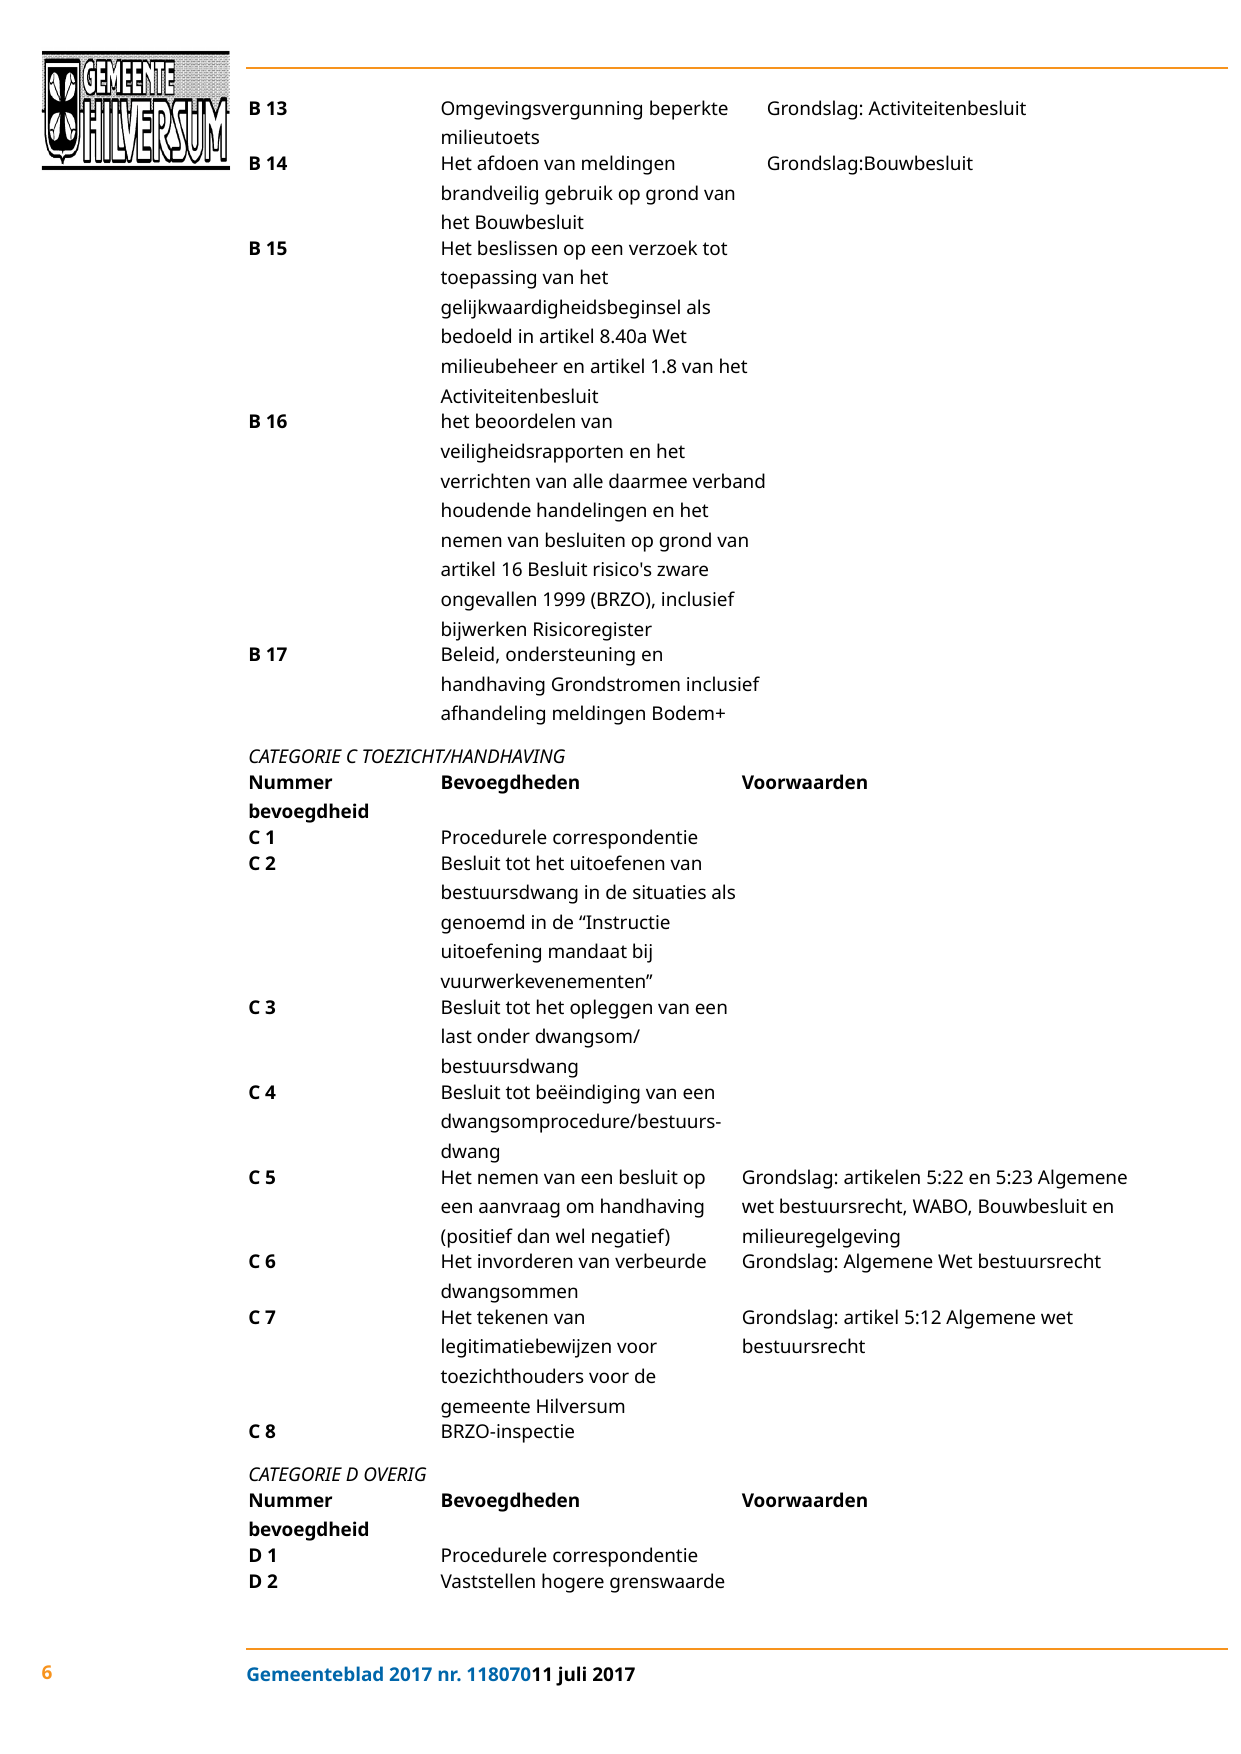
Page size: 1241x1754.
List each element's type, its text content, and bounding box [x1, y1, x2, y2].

table_cell Besluit tot beëindiging van een dwangsomprocedure/bestuurs-dwang [440, 1079, 742, 1164]
table_header Voorwaarden [742, 1487, 1152, 1542]
table_cell [767, 235, 1152, 409]
table_cell Het afdoen van meldingen brandveilig gebruik op grond van het Bouwbesluit [440, 150, 767, 235]
table_cell Grondslag: artikel 5:12 Algemene wet bestuursrecht [742, 1304, 1152, 1418]
table_cell C 8 [248, 1419, 440, 1444]
table_cell C 2 [248, 850, 440, 994]
text CATEGORIE C TOEZICHT/HANDHAVING [248, 743, 1152, 769]
table_cell [742, 1079, 1152, 1164]
table_cell C 6 [248, 1249, 440, 1304]
table_cell [742, 1568, 1152, 1594]
table_cell C 5 [248, 1164, 440, 1249]
table_cell Vaststellen hogere grenswaarde [440, 1568, 742, 1594]
table_cell Het nemen van een besluit op een aanvraag om handhaving (positief dan wel negatief) [440, 1164, 742, 1249]
text CATEGORIE D OVERIG [248, 1461, 1152, 1487]
table_cell het beoordelen van veiligheidsrapporten en het verrichten van alle daarmee verband houdende handelingen en het nemen van besluiten op grond van artikel 16 Besluit risico's zware ongevallen 1999 (BRZO), inclusief bijwerken Risicoregister [440, 409, 767, 641]
table_cell [767, 409, 1152, 641]
table_cell [742, 1419, 1152, 1444]
table_header Voorwaarden [742, 769, 1152, 824]
table_cell [742, 1542, 1152, 1568]
table_cell Grondslag:Bouwbesluit [767, 150, 1152, 235]
table_header Bevoegdheden [440, 769, 742, 824]
table_cell Procedurele correspondentie [440, 1542, 742, 1568]
table_cell C 1 [248, 824, 440, 850]
table_cell [767, 641, 1152, 726]
table_cell C 3 [248, 994, 440, 1079]
table_cell B 14 [248, 150, 440, 235]
picture [41, 47, 231, 172]
table_cell Besluit tot het opleggen van een last onder dwangsom/ bestuursdwang [440, 994, 742, 1079]
table_cell [742, 850, 1152, 994]
table_cell Het invorderen van verbeurde dwangsommen [440, 1249, 742, 1304]
table_cell Het tekenen van legitimatiebewijzen voor toezichthouders voor de gemeente Hilversum [440, 1304, 742, 1418]
table_cell Grondslag: artikelen 5:22 en 5:23 Algemene wet bestuursrecht, WABO, Bouwbesluit en milieuregelgeving [742, 1164, 1152, 1249]
table_cell B 16 [248, 409, 440, 641]
table_cell B 17 [248, 641, 440, 726]
table_header Nummer bevoegdheid [248, 1487, 440, 1542]
table_header Bevoegdheden [440, 1487, 742, 1542]
table_cell D 2 [248, 1568, 440, 1594]
table_header Nummer bevoegdheid [248, 769, 440, 824]
table_cell C 7 [248, 1304, 440, 1418]
table_cell B 13 [248, 95, 440, 150]
table_cell B 15 [248, 235, 440, 409]
table_cell D 1 [248, 1542, 440, 1568]
table_cell C 4 [248, 1079, 440, 1164]
table_cell Besluit tot het uitoefenen van bestuursdwang in de situaties als genoemd in de “Instructie uitoefening mandaat bij vuurwerkevenementen’’ [440, 850, 742, 994]
table_cell Grondslag: Activiteitenbesluit [767, 95, 1152, 150]
table_cell Het beslissen op een verzoek tot toepassing van het gelijkwaardigheidsbeginsel als bedoeld in artikel 8.40a Wet milieubeheer en artikel 1.8 van het Activiteitenbesluit [440, 235, 767, 409]
table_cell BRZO-inspectie [440, 1419, 742, 1444]
table_cell Omgevingsvergunning beperkte milieutoets [440, 95, 767, 150]
table_cell [742, 994, 1152, 1079]
table_cell Grondslag: Algemene Wet bestuursrecht [742, 1249, 1152, 1304]
table_cell Procedurele correspondentie [440, 824, 742, 850]
table_cell [742, 824, 1152, 850]
table_cell Beleid, ondersteuning en handhaving Grondstromen inclusief afhandeling meldingen Bodem+ [440, 641, 767, 726]
